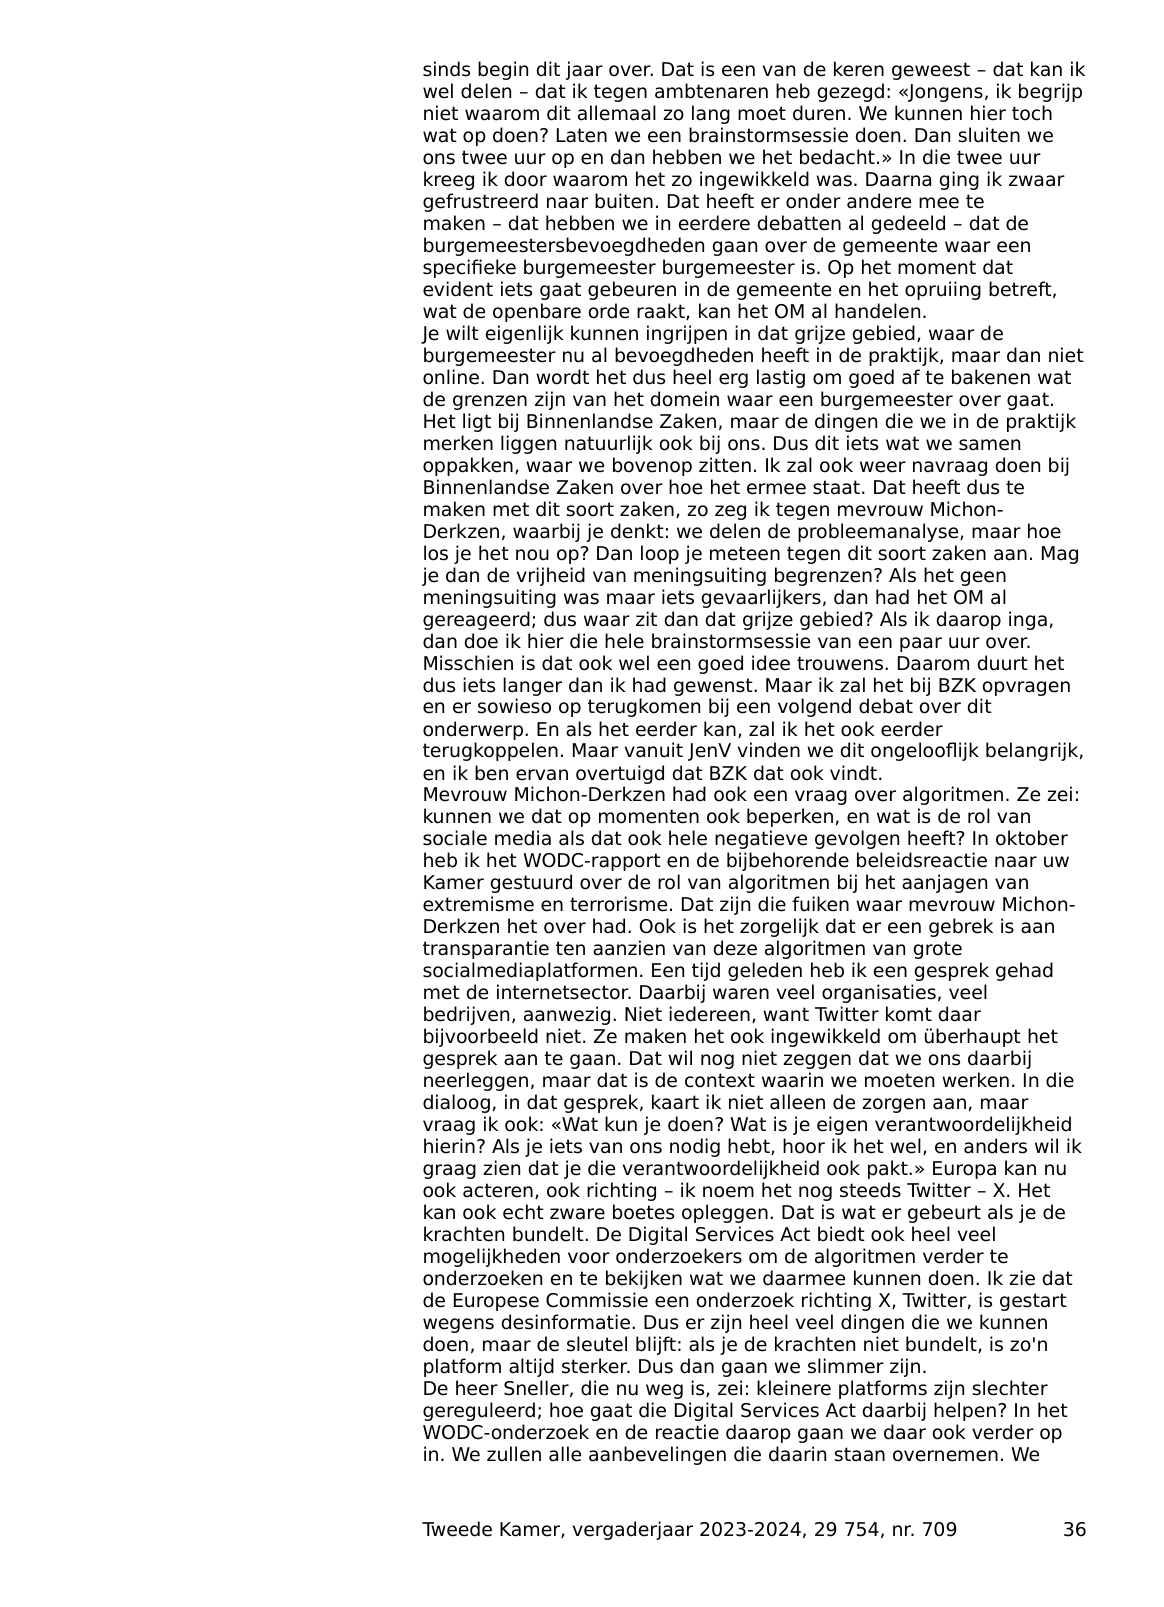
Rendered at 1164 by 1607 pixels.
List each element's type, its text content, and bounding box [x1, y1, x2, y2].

text De heer Sneller, die nu weg is, zei: kleinere platforms zijn slechter gereguleerd; hoe gaat die Digital Services Act daarbij helpen? In het WODC-onderzoek en de reactie daarop gaan we daar ook verder op in. We zullen alle aanbevelingen die daarin staan overnemen. We [422, 1378, 1087, 1466]
text Je wilt eigenlijk kunnen ingrijpen in dat grijze gebied, waar de burgemeester nu al bevoegdheden heeft in de praktijk, maar dan niet online. Dan wordt het dus heel erg lastig om goed af te bakenen wat de grenzen zijn van het domein waar een burgemeester over gaat. Het ligt bij Binnenlandse Zaken, maar de dingen die we in de praktijk merken liggen natuurlijk ook bij ons. Dus dit iets wat we samen oppakken, waar we bovenop zitten. Ik zal ook weer navraag doen bij Binnenlandse Zaken over hoe het ermee staat. Dat heeft dus te maken met dit soort zaken, zo zeg ik tegen mevrouw Michon-Derkzen, waarbij je denkt: we delen de probleemanalyse, maar hoe los je het nou op? Dan loop je meteen tegen dit soort zaken aan. Mag je dan de vrijheid van meningsuiting begrenzen? Als het geen meningsuiting was maar iets gevaarlijkers, dan had het OM al gereageerd; dus waar zit dan dat grijze gebied? Als ik daarop inga, dan doe ik hier die hele brainstormsessie van een paar uur over. Misschien is dat ook wel een goed idee trouwens. Daarom duurt het dus iets langer dan ik had gewenst. Maar ik zal het bij BZK opvragen en er sowieso op terugkomen bij een volgend debat over dit onderwerp. En als het eerder kan, zal ik het ook eerder terugkoppelen. Maar vanuit JenV vinden we dit ongelooflijk belangrijk, en ik ben ervan overtuigd dat BZK dat ook vindt. [422, 323, 1087, 784]
text Mevrouw Michon-Derkzen had ook een vraag over algoritmen. Ze zei: kunnen we dat op momenten ook beperken, en wat is de rol van sociale media als dat ook hele negatieve gevolgen heeft? In oktober heb ik het WODC-rapport en de bijbehorende beleidsreactie naar uw Kamer gestuurd over de rol van algoritmen bij het aanjagen van extremisme en terrorisme. Dat zijn die fuiken waar mevrouw Michon-Derkzen het over had. Ook is het zorgelijk dat er een gebrek is aan transparantie ten aanzien van deze algoritmen van grote socialmediaplatformen. Een tijd geleden heb ik een gesprek gehad met de internetsector. Daarbij waren veel organisaties, veel bedrijven, aanwezig. Niet iedereen, want Twitter komt daar bijvoorbeeld niet. Ze maken het ook ingewikkeld om überhaupt het gesprek aan te gaan. Dat wil nog niet zeggen dat we ons daarbij neerleggen, maar dat is de context waarin we moeten werken. In die dialoog, in dat gesprek, kaart ik niet alleen de zorgen aan, maar vraag ik ook: «Wat kun je doen? Wat is je eigen verantwoordelijkheid hierin? Als je iets van ons nodig hebt, hoor ik het wel, en anders wil ik graag zien dat je die verantwoordelijkheid ook pakt.» Europa kan nu ook acteren, ook richting – ik noem het nog steeds Twitter – X. Het kan ook echt zware boetes opleggen. Dat is wat er gebeurt als je de krachten bundelt. De Digital Services Act biedt ook heel veel mogelijkheden voor onderzoekers om de algoritmen verder te onderzoeken en te bekijken wat we daarmee kunnen doen. Ik zie dat de Europese Commissie een onderzoek richting X, Twitter, is gestart wegens desinformatie. Dus er zijn heel veel dingen die we kunnen doen, maar de sleutel blijft: als je de krachten niet bundelt, is zo'n platform altijd sterker. Dus dan gaan we slimmer zijn. [422, 784, 1087, 1378]
text sinds begin dit jaar over. Dat is een van de keren geweest – dat kan ik wel delen – dat ik tegen ambtenaren heb gezegd: «Jongens, ik begrijp niet waarom dit allemaal zo lang moet duren. We kunnen hier toch wat op doen? Laten we een brainstormsessie doen. Dan sluiten we ons twee uur op en dan hebben we het bedacht.» In die twee uur kreeg ik door waarom het zo ingewikkeld was. Daarna ging ik zwaar gefrustreerd naar buiten. Dat heeft er onder andere mee te maken – dat hebben we in eerdere debatten al gedeeld – dat de burgemeestersbevoegdheden gaan over de gemeente waar een specifieke burgemeester burgemeester is. Op het moment dat evident iets gaat gebeuren in de gemeente en het opruiing betreft, wat de openbare orde raakt, kan het OM al handelen. [422, 59, 1087, 323]
